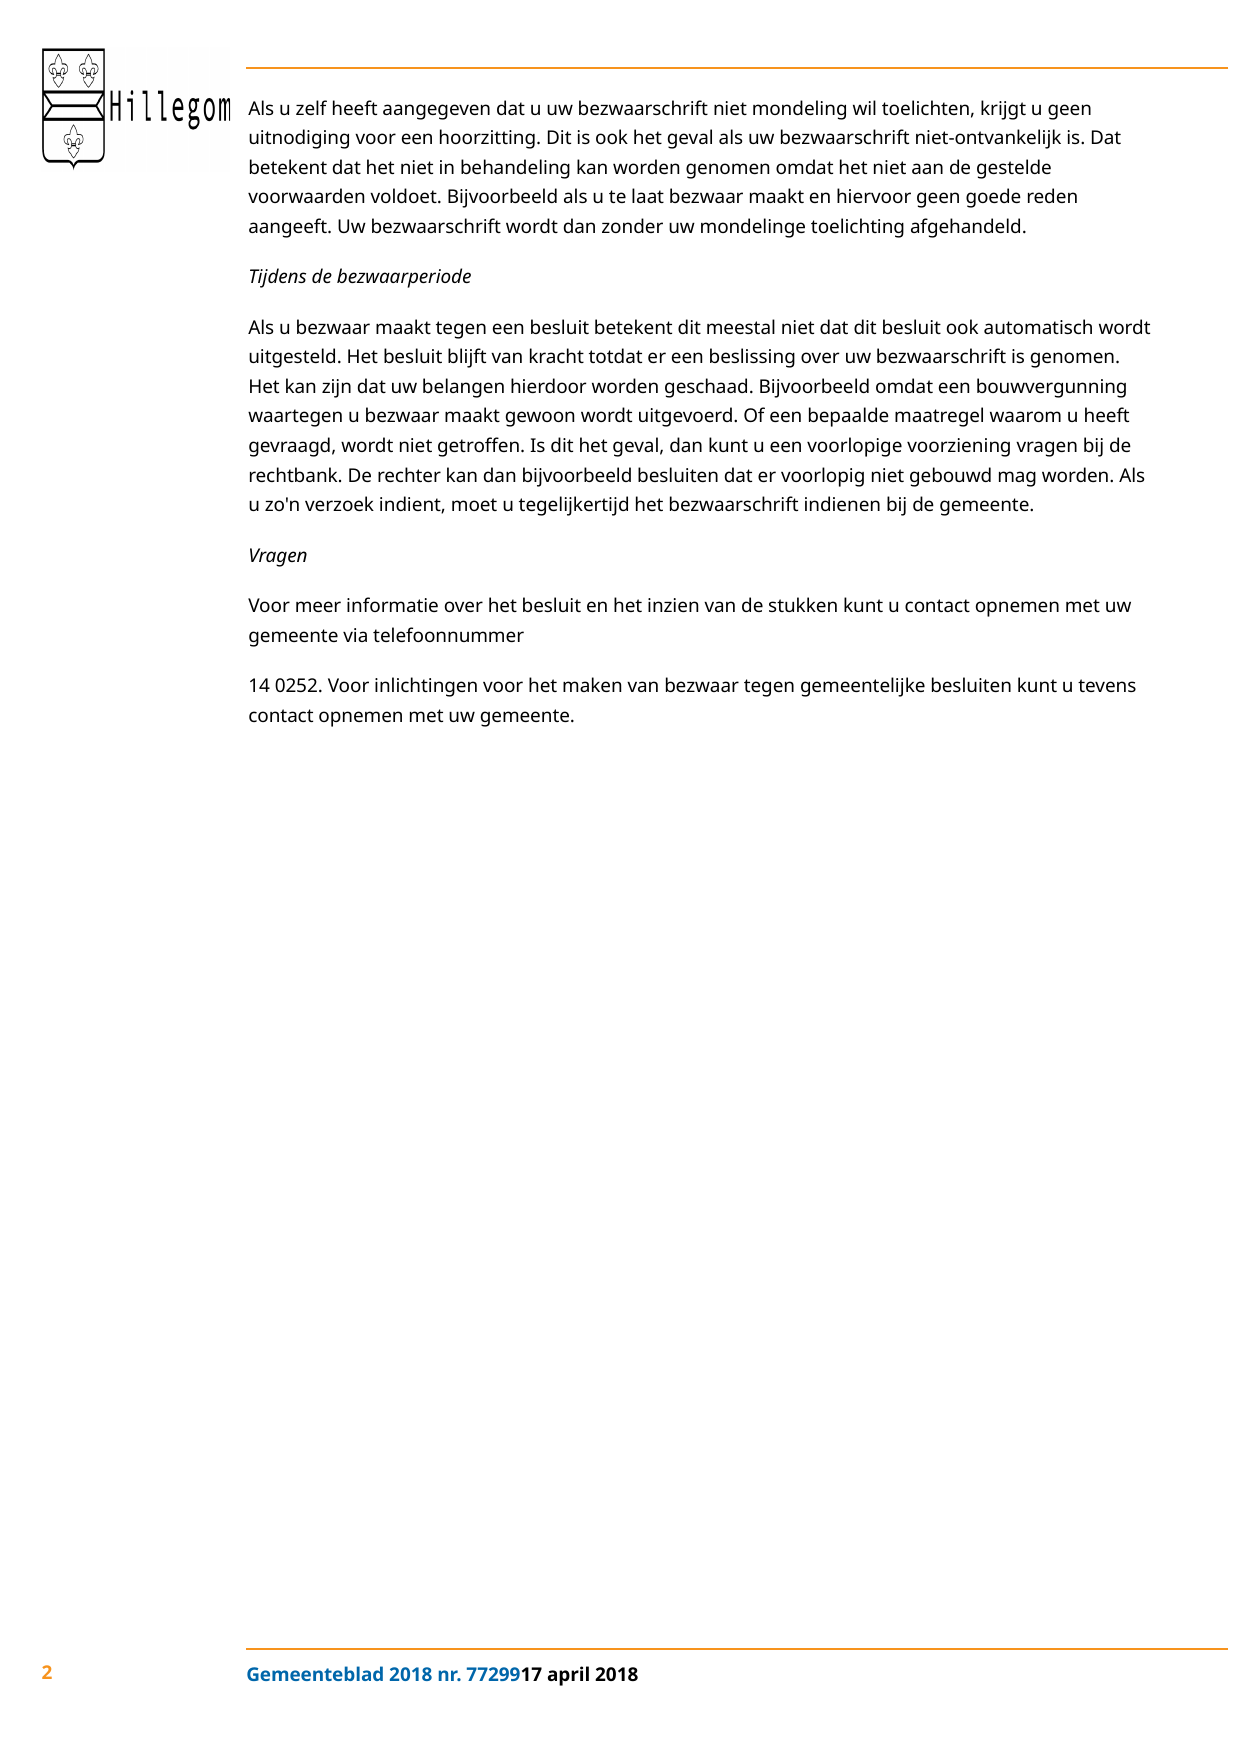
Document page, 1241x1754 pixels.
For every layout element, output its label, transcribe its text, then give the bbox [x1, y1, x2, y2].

text Als u bezwaar maakt tegen een besluit betekent dit meestal niet dat dit besluit ook automatisch wordt uitgesteld. Het besluit blijft van kracht totdat er een beslissing over uw bezwaarschrift is genomen. Het kan zijn dat uw belangen hierdoor worden geschaad. Bijvoorbeeld omdat een bouwvergunning waartegen u bezwaar maakt gewoon wordt uitgevoerd. Of een bepaalde maatregel waarom u heeft gevraagd, wordt niet getroffen. Is dit het geval, dan kunt u een voorlopige voorziening vragen bij de rechtbank. De rechter kan dan bijvoorbeeld besluiten dat er voorlopig niet gebouwd mag worden. Als u zo'n verzoek indient, moet u tegelijkertijd het bezwaarschrift indienen bij de gemeente. [248, 314, 1152, 517]
text 14 0252. Voor inlichtingen voor het maken van bezwaar tegen gemeentelijke besluiten kunt u tevens contact opnemen met uw gemeente. [248, 672, 1152, 728]
text Tijdens de bezwaarperiode [248, 263, 1152, 289]
text Vragen [248, 542, 1152, 568]
picture [41, 47, 231, 172]
text Voor meer informatie over het besluit en het inzien van de stukken kunt u contact opnemen met uw gemeente via telefoonnummer [248, 592, 1152, 648]
text Als u zelf heeft aangegeven dat u uw bezwaarschrift niet mondeling wil toelichten, krijgt u geen uitnodiging voor een hoorzitting. Dit is ook het geval als uw bezwaarschrift niet-ontvankelijk is. Dat betekent dat het niet in behandeling kan worden genomen omdat het niet aan de gestelde voorwaarden voldoet. Bijvoorbeeld als u te laat bezwaar maakt en hiervoor geen goede reden aangeeft. Uw bezwaarschrift wordt dan zonder uw mondelinge toelichting afgehandeld. [248, 95, 1152, 239]
